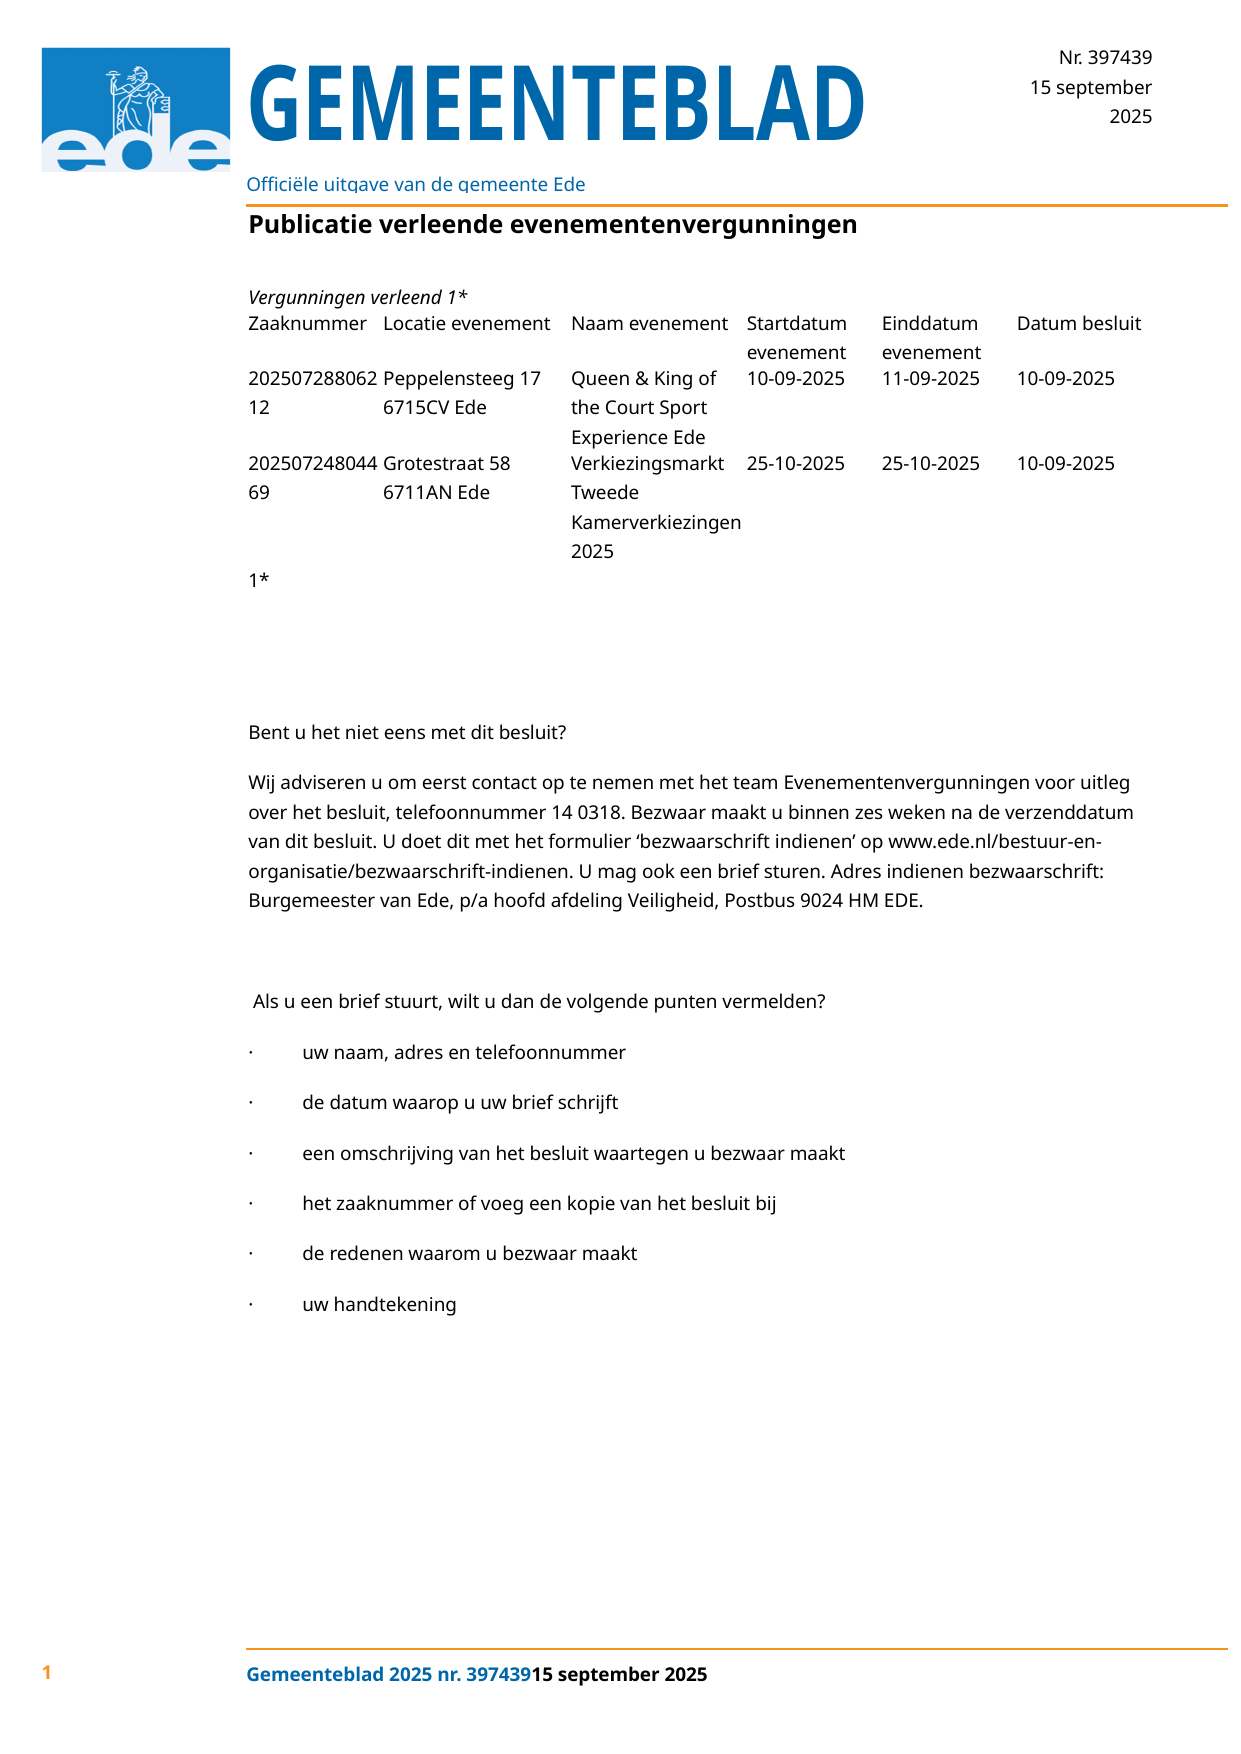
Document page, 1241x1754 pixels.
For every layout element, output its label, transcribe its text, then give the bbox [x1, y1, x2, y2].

text · uw handtekening [248, 1291, 1152, 1317]
table_cell 25-10-2025 [882, 450, 1017, 564]
table_header Naam evenement [571, 310, 747, 365]
text Als u een brief stuurt, wilt u dan de volgende punten vermelden? [248, 988, 1152, 1014]
text Wij adviseren u om eerst contact op te nemen met het team Evenementenvergunningen voor uitleg over het besluit, telefoonnummer 14 0318. Bezwaar maakt u binnen zes weken na de verzenddatum van dit besluit. U doet dit met het formulier ‘bezwaarschrift indienen’ op www.ede.nl/bestuur-en-organisatie/bezwaarschrift-indienen. U mag ook een brief sturen. Adres indienen bezwaarschrift: Burgemeester van Ede, p/a hoofd afdeling Veiligheid, Postbus 9024 HM EDE. [248, 769, 1152, 913]
text Vergunningen verleend 1* [248, 284, 1152, 309]
text · een omschrijving van het besluit waartegen u bezwaar maakt [248, 1140, 1152, 1165]
table_cell 10-09-2025 [1017, 365, 1152, 450]
table_cell Verkiezingsmarkt Tweede Kamerverkiezingen 2025 [571, 450, 747, 564]
table_cell Grotestraat 58 6711AN Ede [383, 450, 571, 564]
table_header Zaaknummer [248, 310, 383, 365]
table_header Datum besluit [1017, 310, 1152, 365]
text Publicatie verleende evenementenvergunningen [248, 207, 1152, 241]
text · de datum waarop u uw brief schrijft [248, 1089, 1152, 1115]
table_cell 10-09-2025 [1017, 450, 1152, 564]
text · uw naam, adres en telefoonnummer [248, 1039, 1152, 1064]
table_cell Queen & King of the Court Sport Experience Ede [571, 365, 747, 450]
table_cell 25-10-2025 [747, 450, 882, 564]
table_cell 20250724804469 [248, 450, 383, 564]
table_header Startdatum evenement [747, 310, 882, 365]
table_cell 20250728806212 [248, 365, 383, 450]
table_cell Peppelensteeg 17 6715CV Ede [383, 365, 571, 450]
picture [41, 47, 231, 172]
text Bent u het niet eens met dit besluit? [248, 719, 1152, 744]
table_cell 11-09-2025 [882, 365, 1017, 450]
table_cell 10-09-2025 [747, 365, 882, 450]
text · de redenen waarom u bezwaar maakt [248, 1241, 1152, 1266]
text · het zaaknummer of voeg een kopie van het besluit bij [248, 1190, 1152, 1216]
table_header Einddatum evenement [882, 310, 1017, 365]
table_header Locatie evenement [383, 310, 571, 365]
text 1* [248, 568, 1152, 593]
